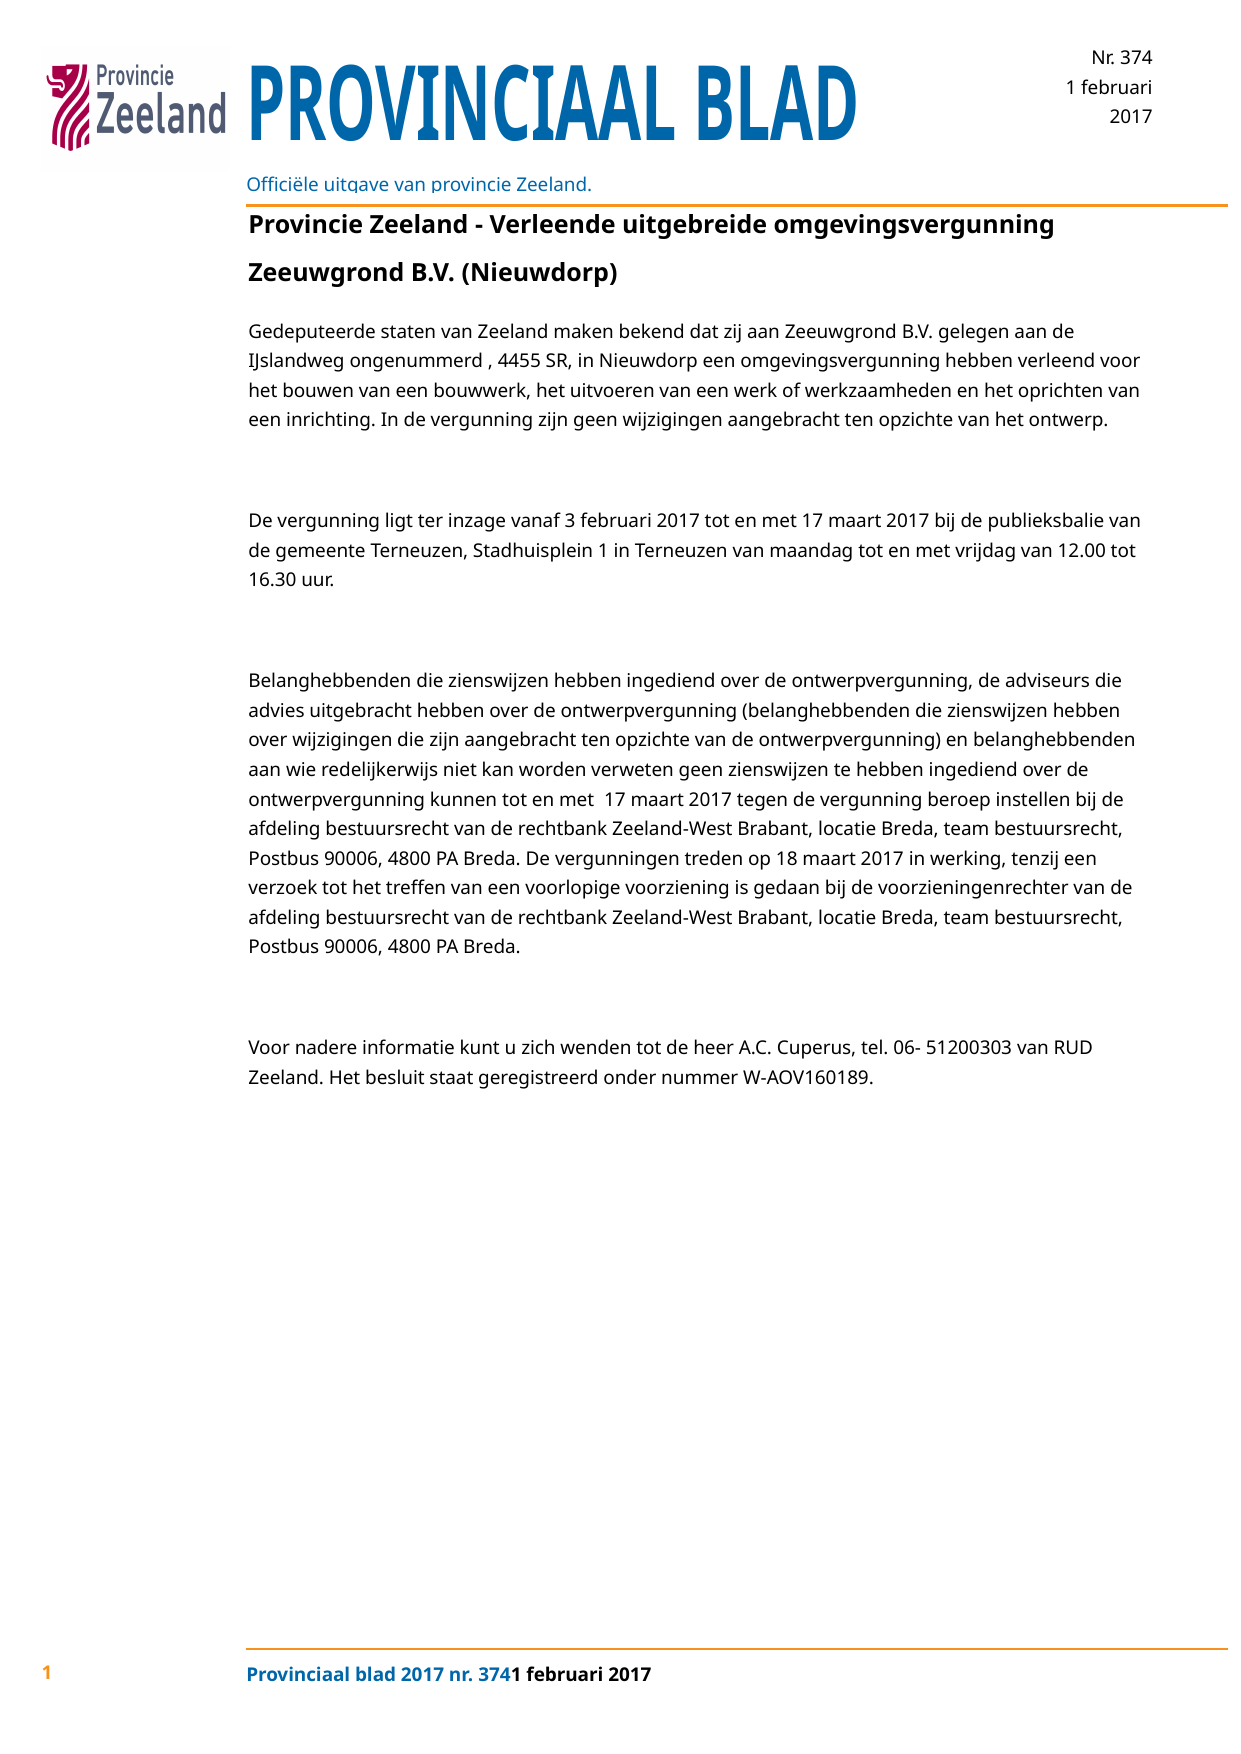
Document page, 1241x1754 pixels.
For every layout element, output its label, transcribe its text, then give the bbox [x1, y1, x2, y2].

text Provincie Zeeland - Verleende uitgebreide omgevingsvergunning Zeeuwgrond B.V. (Nieuwdorp) [248, 207, 1152, 288]
picture [41, 47, 231, 172]
text Voor nadere informatie kunt u zich wenden tot de heer A.C. Cuperus, tel. 06- 51200303 van RUD Zeeland. Het besluit staat geregistreerd onder nummer W-AOV160189. [248, 1034, 1152, 1090]
text Belanghebbenden die zienswijzen hebben ingediend over de ontwerpvergunning, de adviseurs die advies uitgebracht hebben over de ontwerpvergunning (belanghebbenden die zienswijzen hebben over wijzigingen die zijn aangebracht ten opzichte van de ontwerpvergunning) en belanghebbenden aan wie redelijkerwijs niet kan worden verweten geen zienswijzen te hebben ingediend over de ontwerpvergunning kunnen tot en met 17 maart 2017 tegen de vergunning beroep instellen bij de afdeling bestuursrecht van de rechtbank Zeeland-West Brabant, locatie Breda, team bestuursrecht, Postbus 90006, 4800 PA Breda. De vergunningen treden op 18 maart 2017 in werking, tenzij een verzoek tot het treffen van een voorlopige voorziening is gedaan bij de voorzieningenrechter van de afdeling bestuursrecht van de rechtbank Zeeland-West Brabant, locatie Breda, team bestuursrecht, Postbus 90006, 4800 PA Breda. [248, 667, 1152, 959]
text De vergunning ligt ter inzage vanaf 3 februari 2017 tot en met 17 maart 2017 bij de publieksbalie van de gemeente Terneuzen, Stadhuisplein 1 in Terneuzen van maandag tot en met vrijdag van 12.00 tot 16.30 uur. [248, 507, 1152, 592]
text Gedeputeerde staten van Zeeland maken bekend dat zij aan Zeeuwgrond B.V. gelegen aan de IJslandweg ongenummerd , 4455 SR, in Nieuwdorp een omgevingsvergunning hebben verleend voor het bouwen van een bouwwerk, het uitvoeren van een werk of werkzaamheden en het oprichten van een inrichting. In de vergunning zijn geen wijzigingen aangebracht ten opzichte van het ontwerp. [248, 318, 1152, 432]
